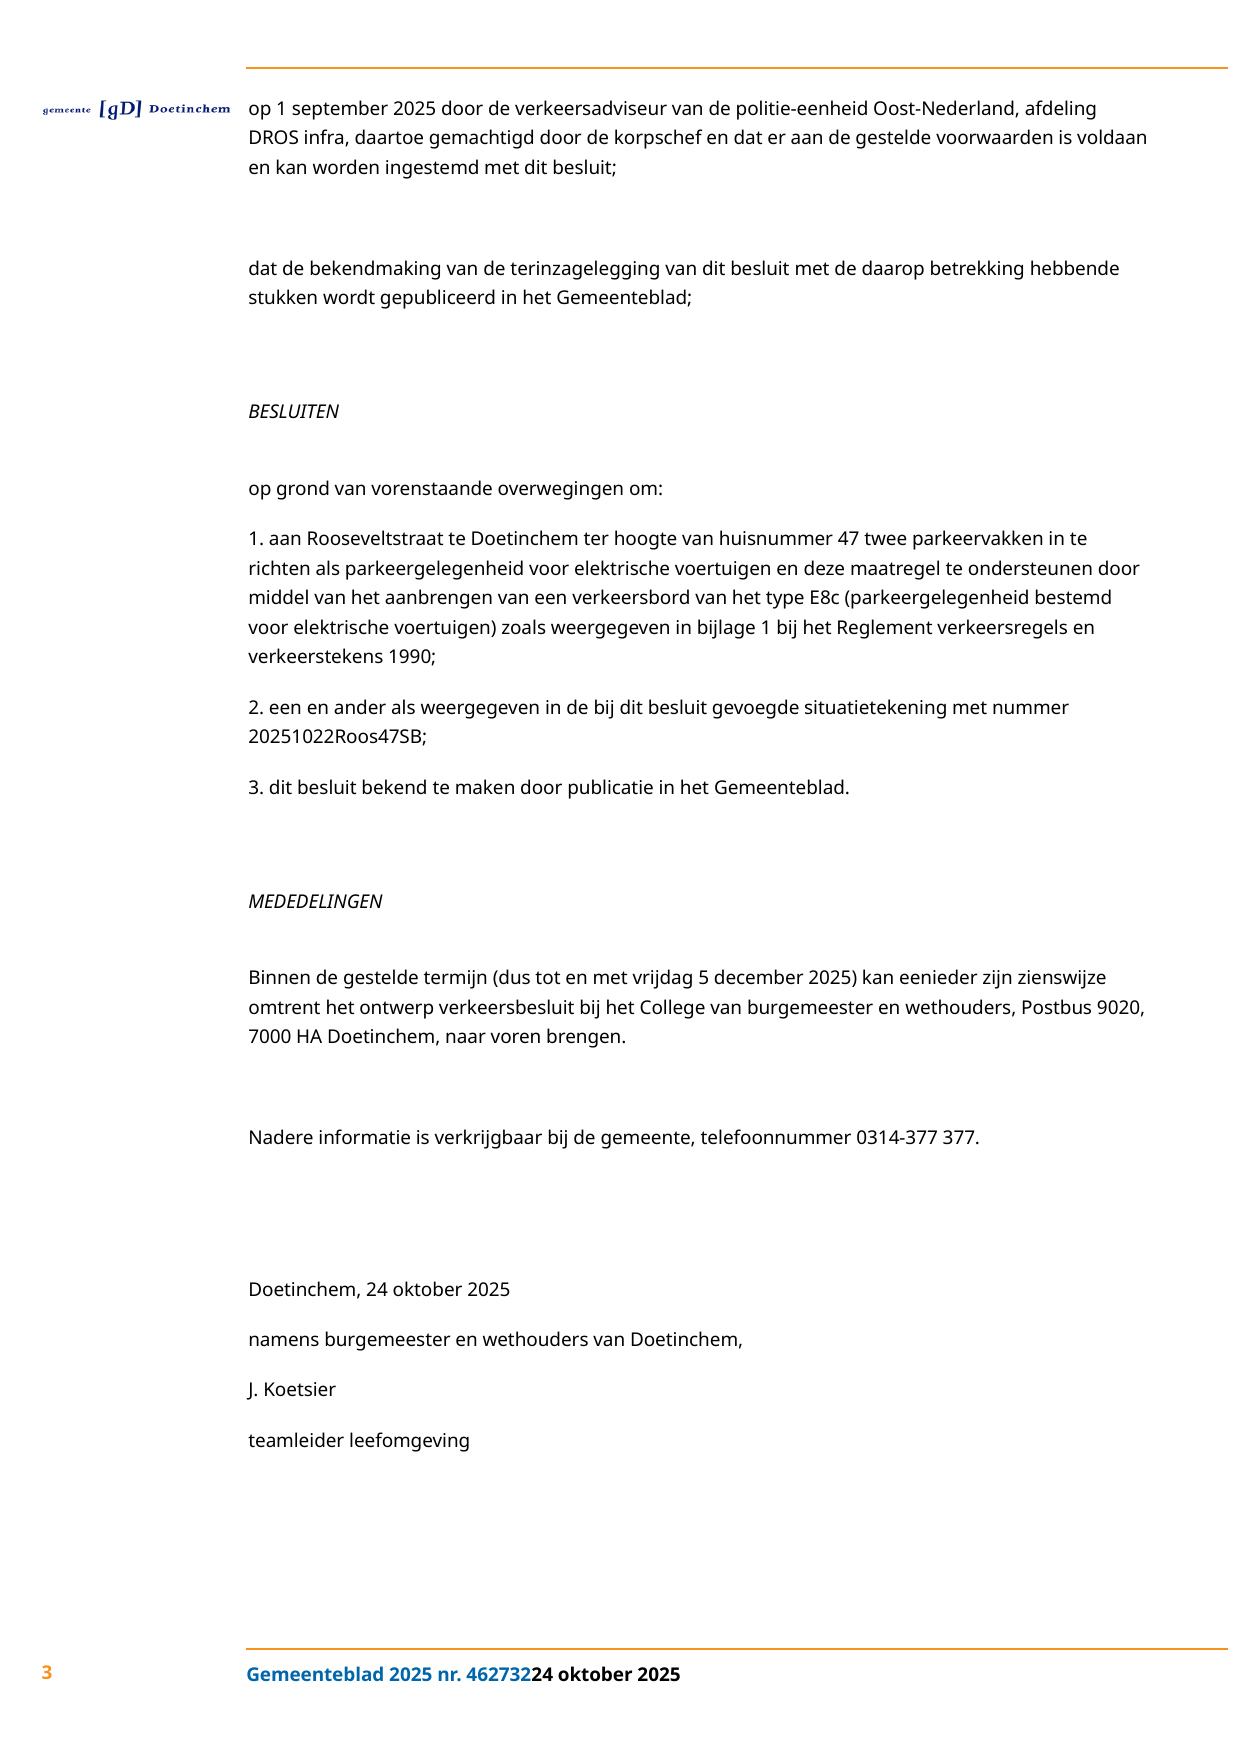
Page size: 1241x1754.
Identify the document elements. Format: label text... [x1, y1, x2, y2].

text MEDEDELINGEN [248, 888, 1152, 914]
text op grond van vorenstaande overwegingen om: [248, 475, 1152, 501]
text 2. een en ander als weergegeven in de bij dit besluit gevoegde situatietekening met nummer 20251022Roos47SB; [248, 694, 1152, 749]
text op 1 september 2025 door de verkeersadviseur van de politie-eenheid Oost-Nederland, afdeling DROS infra, daartoe gemachtigd door de korpschef en dat er aan de gestelde voorwaarden is voldaan en kan worden ingestemd met dit besluit; [248, 95, 1152, 180]
text BESLUITEN [248, 399, 1152, 424]
picture [41, 47, 231, 172]
text Binnen de gestelde termijn (dus tot en met vrijdag 5 december 2025) kan eenieder zijn zienswijze omtrent het ontwerp verkeersbesluit bij het College van burgemeester en wethouders, Postbus 9020, 7000 HA Doetinchem, naar voren brengen. [248, 964, 1152, 1049]
text 3. dit besluit bekend te maken door publicatie in het Gemeenteblad. [248, 774, 1152, 800]
text Nadere informatie is verkrijgbaar bij de gemeente, telefoonnummer 0314-377 377. [248, 1124, 1152, 1150]
text dat de bekendmaking van de terinzagelegging van dit besluit met de daarop betrekking hebbende stukken wordt gepubliceerd in het Gemeenteblad; [248, 255, 1152, 310]
text 1. aan Rooseveltstraat te Doetinchem ter hoogte van huisnummer 47 twee parkeervakken in te richten als parkeergelegenheid voor elektrische voertuigen en deze maatregel te ondersteunen door middel van het aanbrengen van een verkeersbord van het type E8c (parkeergelegenheid bestemd voor elektrische voertuigen) zoals weergegeven in bijlage 1 bij het Reglement verkeersregels en verkeerstekens 1990; [248, 525, 1152, 669]
text teamleider leefomgeving [248, 1427, 1152, 1453]
text namens burgemeester en wethouders van Doetinchem, [248, 1326, 1152, 1352]
text J. Koetsier [248, 1377, 1152, 1402]
text Doetinchem, 24 oktober 2025 [248, 1276, 1152, 1302]
